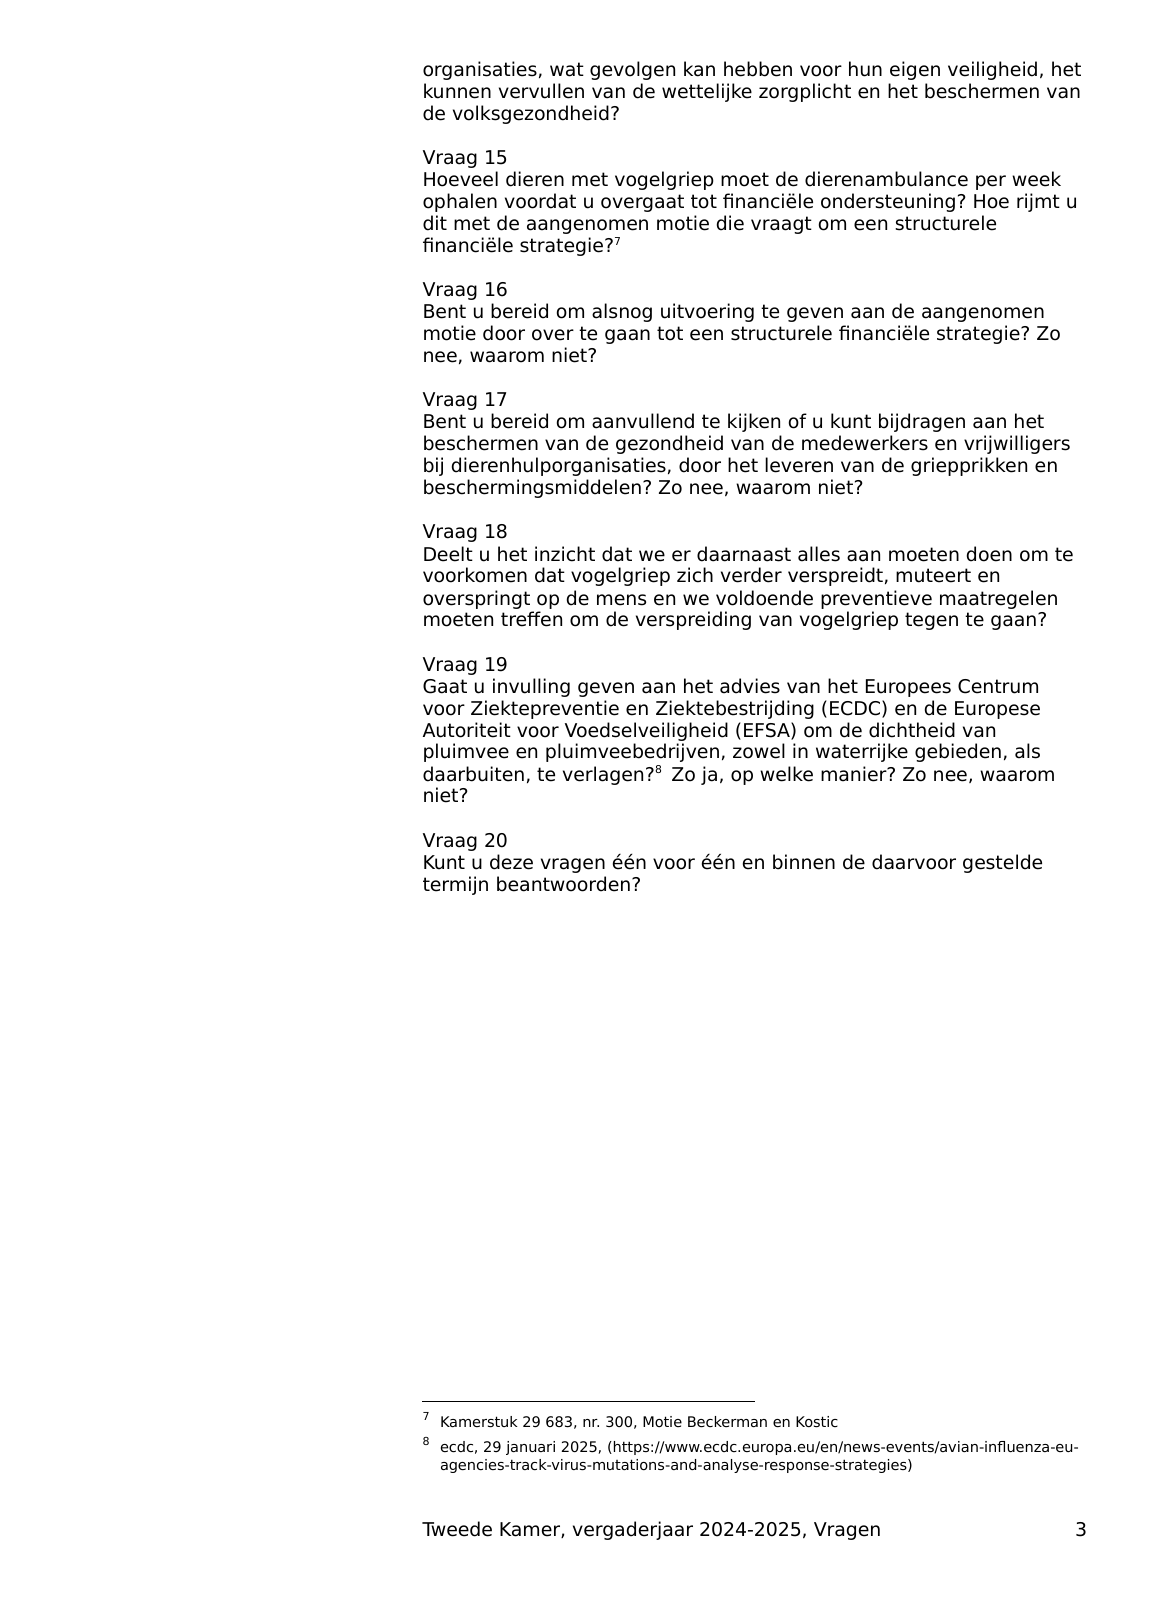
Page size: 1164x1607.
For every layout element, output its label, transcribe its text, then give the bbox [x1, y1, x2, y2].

text organisaties, wat gevolgen kan hebben voor hun eigen veiligheid, het kunnen vervullen van de wettelijke zorgplicht en het beschermen van de volksgezondheid? [422, 59, 1087, 125]
text Gaat u invulling geven aan het advies van het Europees Centrum voor Ziektepreventie en Ziektebestrijding (ECDC) en de Europese Autoriteit voor Voedselveiligheid (EFSA) om de dichtheid van pluimvee en pluimveebedrijven, zowel in waterrijke gebieden, als daarbuiten, te verlagen? Zo ja, op welke manier? Zo nee, waarom niet? [422, 676, 1087, 807]
text Bent u bereid om aanvullend te kijken of u kunt bijdragen aan het beschermen van de gezondheid van de medewerkers en vrijwilligers bij dierenhulporganisaties, door het leveren van de griepprikken en beschermingsmiddelen? Zo nee, waarom niet? [422, 411, 1087, 499]
text Bent u bereid om alsnog uitvoering te geven aan de aangenomen motie door over te gaan tot een structurele financiële strategie? Zo nee, waarom niet? [422, 301, 1087, 367]
text Vraag 17 [422, 389, 1087, 411]
text Deelt u het inzicht dat we er daarnaast alles aan moeten doen om te voorkomen dat vogelgriep zich verder verspreidt, muteert en overspringt op de mens en we voldoende preventieve maatregelen moeten treffen om de verspreiding van vogelgriep tegen te gaan? [422, 543, 1087, 631]
text Vraag 20 [422, 829, 1087, 852]
text Vraag 15 [422, 147, 1087, 169]
text Hoeveel dieren met vogelgriep moet de dierenambulance per week ophalen voordat u overgaat tot financiële ondersteuning? Hoe rijmt u dit met de aangenomen motie die vraagt om een structurele financiële strategie? [422, 169, 1087, 257]
text Vraag 18 [422, 521, 1087, 543]
text Vraag 16 [422, 279, 1087, 301]
text Kamerstuk 29 683, nr. 300, Motie Beckerman en Kostic [422, 1410, 1087, 1432]
text Vraag 19 [422, 653, 1087, 676]
text Kunt u deze vragen één voor één en binnen de daarvoor gestelde termijn beantwoorden? [422, 852, 1087, 896]
text ecdc, 29 januari 2025, (https://www.ecdc.europa.eu/en/news-events/avian-influenza-eu-agencies-track-virus-mutations-and-analyse-response-strategies) [422, 1435, 1087, 1474]
